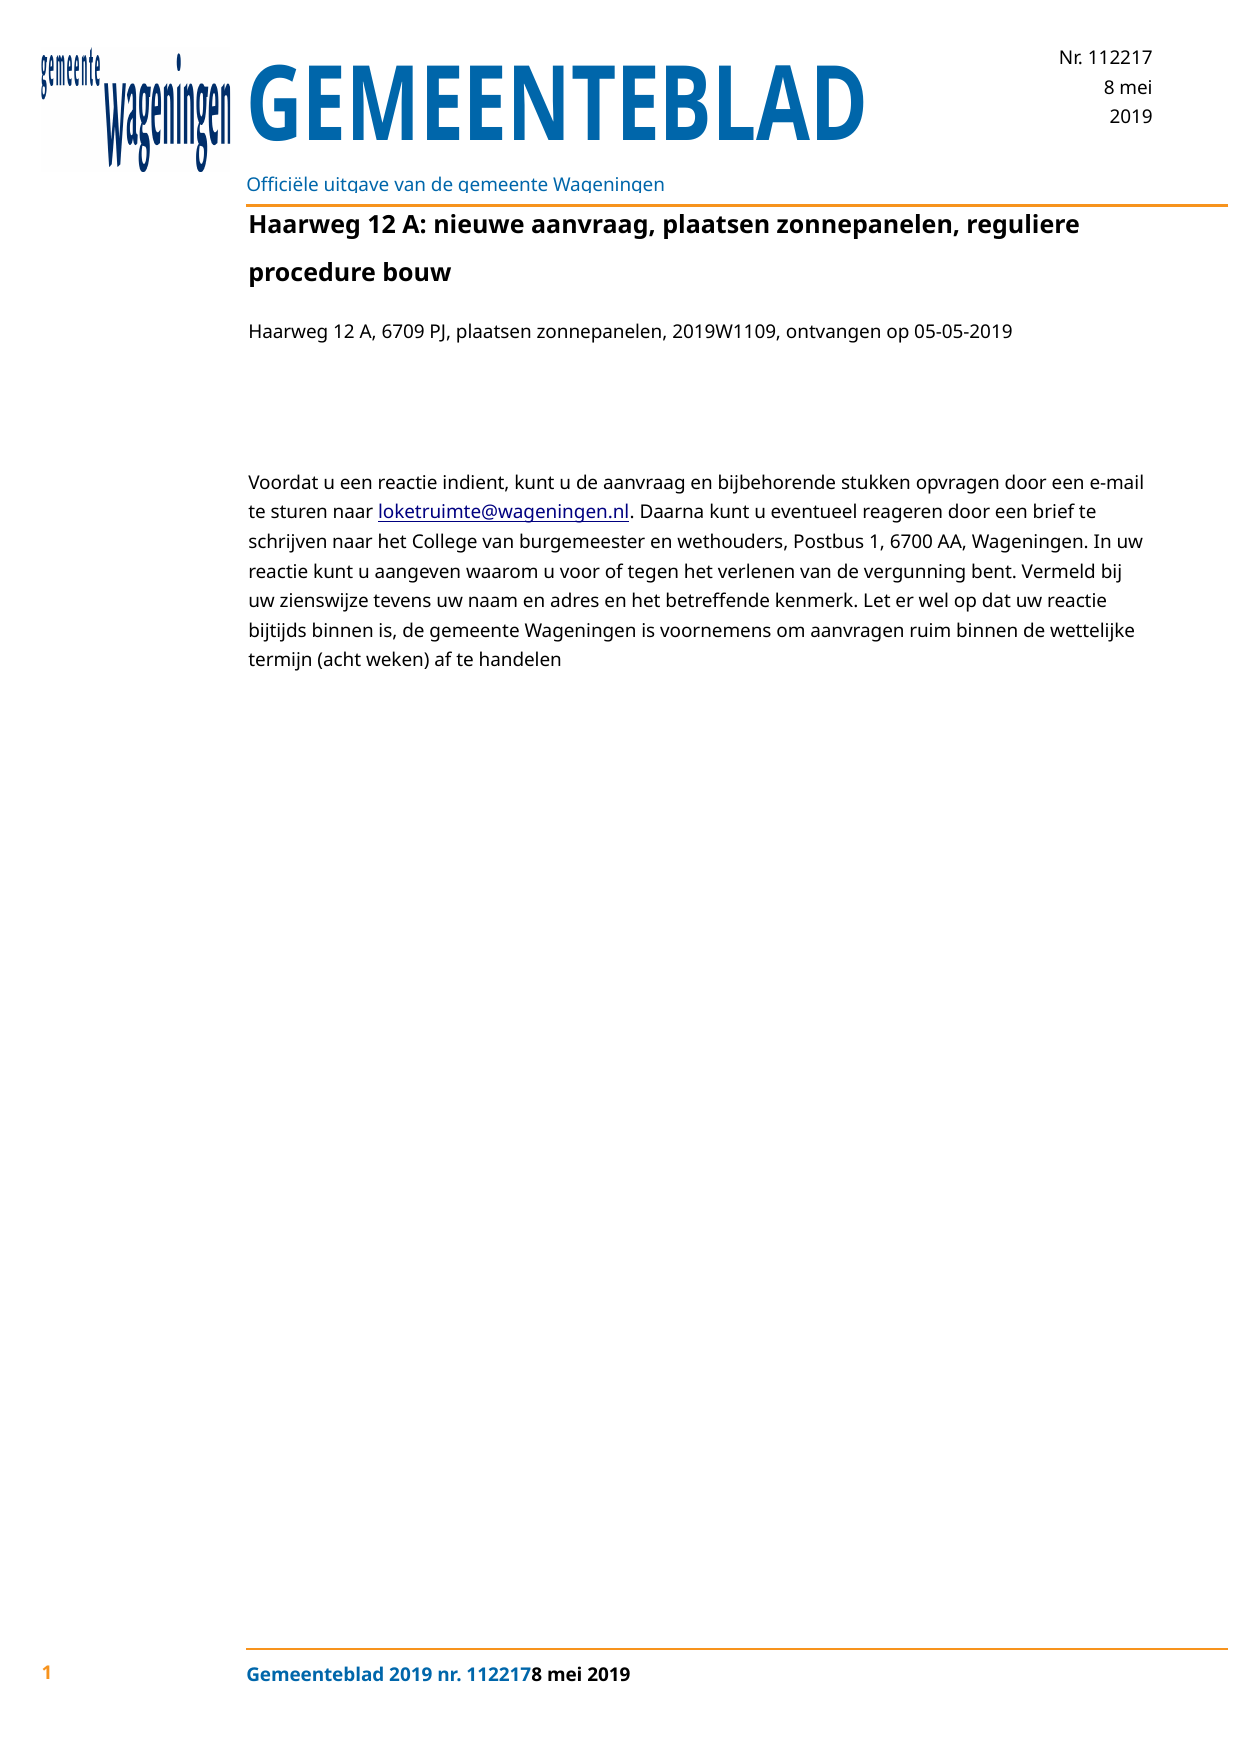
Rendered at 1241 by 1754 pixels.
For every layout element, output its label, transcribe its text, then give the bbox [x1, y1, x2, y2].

text Haarweg 12 A: nieuwe aanvraag, plaatsen zonnepanelen, reguliere procedure bouw [248, 207, 1152, 288]
picture [41, 47, 231, 172]
text Haarweg 12 A, 6709 PJ, plaatsen zonnepanelen, 2019W1109, ontvangen op 05-05-2019 [248, 318, 1152, 344]
text Voordat u een reactie indient, kunt u de aanvraag en bijbehorende stukken opvragen door een e-mail te sturen naar loketruimte@wageningen.nl. Daarna kunt u eventueel reageren door een brief te schrijven naar het College van burgemeester en wethouders, Postbus 1, 6700 AA, Wageningen. In uw reactie kunt u aangeven waarom u voor of tegen het verlenen van de vergunning bent. Vermeld bij uw zienswijze tevens uw naam en adres en het betreffende kenmerk. Let er wel op dat uw reactie bijtijds binnen is, de gemeente Wageningen is voornemens om aanvragen ruim binnen de wettelijke termijn (acht weken) af te handelen [248, 469, 1152, 672]
